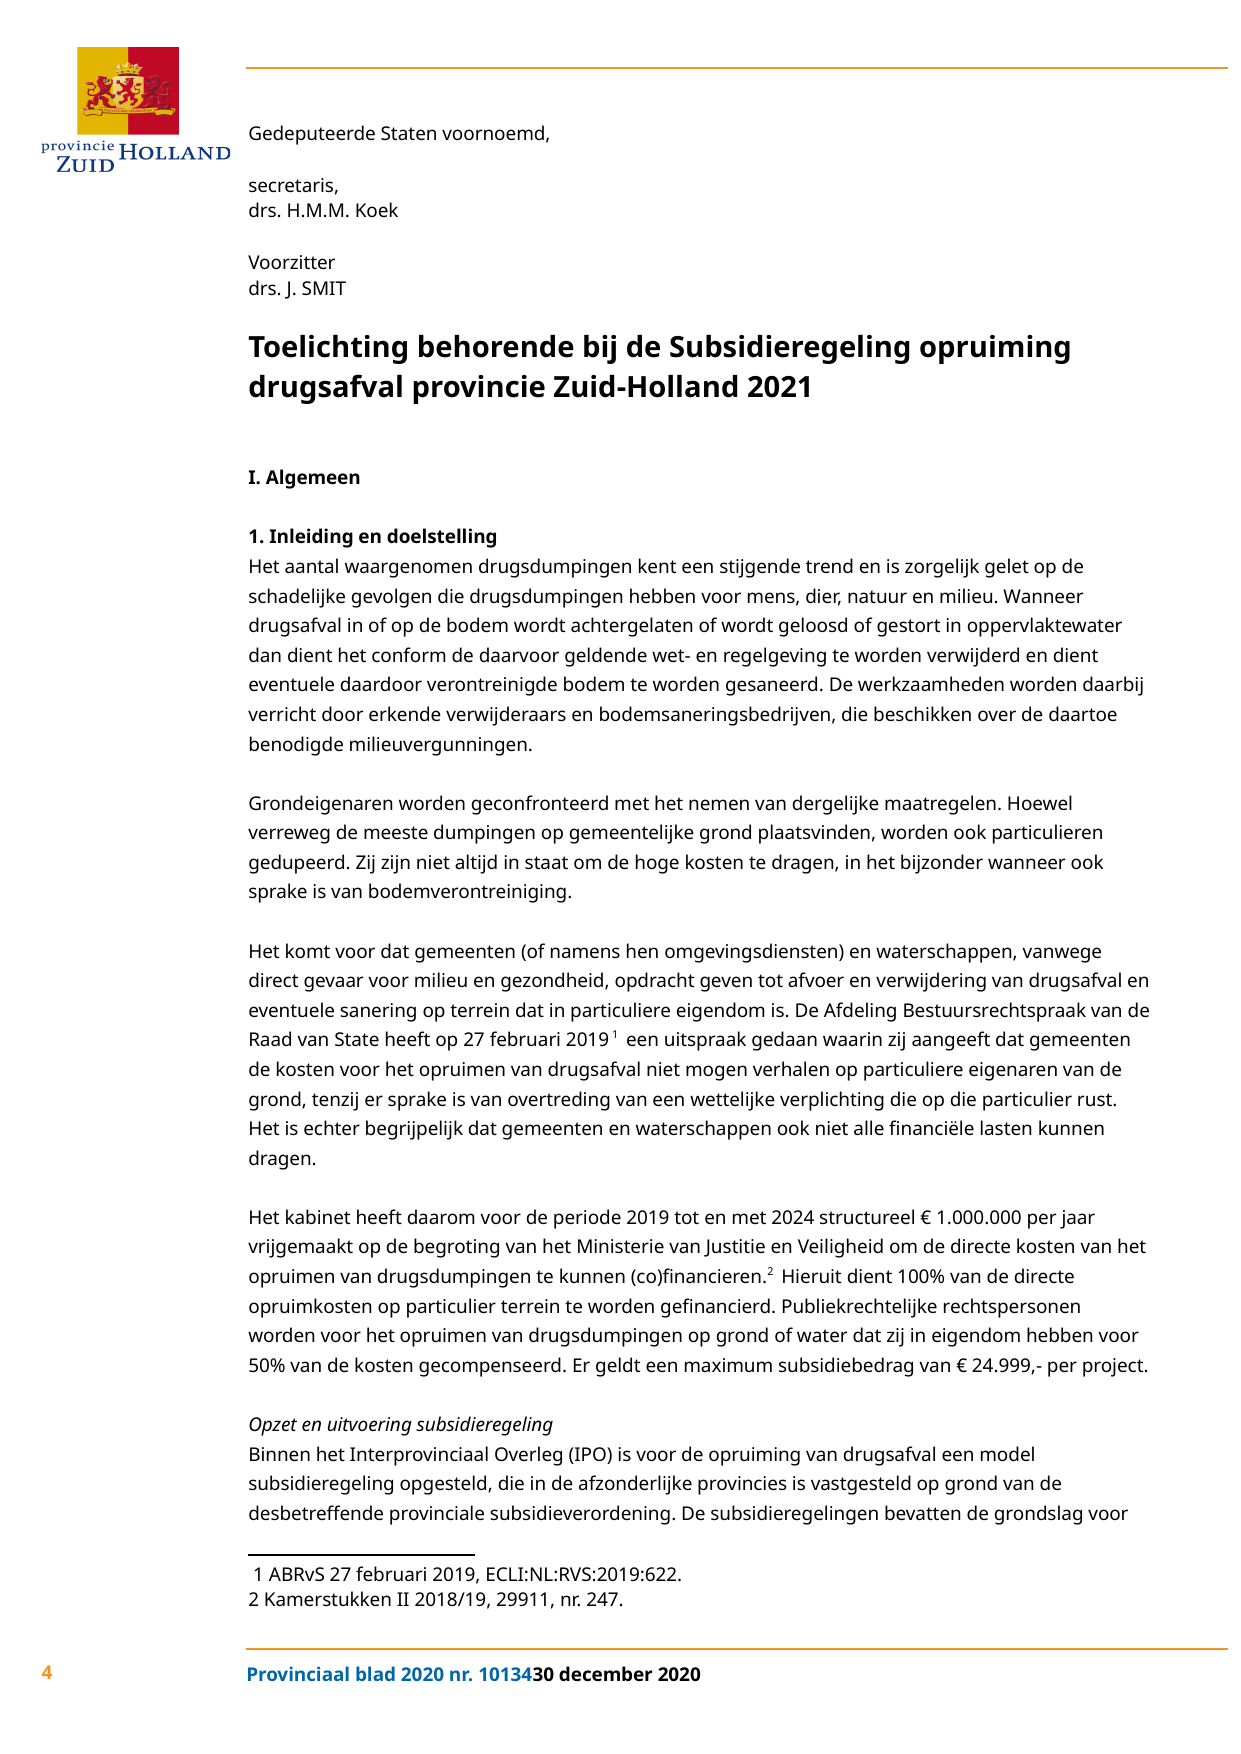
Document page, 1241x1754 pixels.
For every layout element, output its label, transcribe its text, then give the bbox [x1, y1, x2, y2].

text drs. J. SMIT [248, 275, 1152, 301]
text 1. Inleiding en doelstelling [248, 524, 1152, 549]
text Het aantal waargenomen drugsdumpingen kent een stijgende trend en is zorgelijk gelet op de schadelijke gevolgen die drugsdumpingen hebben voor mens, dier, natuur en milieu. Wanneer drugsafval in of op de bodem wordt achtergelaten of wordt geloosd of gestort in oppervlaktewater dan dient het conform de daarvoor geldende wet- en regelgeving te worden verwijderd en dient eventuele daardoor verontreinigde bodem te worden gesaneerd. De werkzaamheden worden daarbij verricht door erkende verwijderaars en bodemsaneringsbedrijven, die beschikken over de daartoe benodigde milieuvergunningen. [248, 553, 1152, 756]
text Het kabinet heeft daarom voor de periode 2019 tot en met 2024 structureel € 1.000.000 per jaar vrijgemaakt op de begroting van het Ministerie van Justitie en Veiligheid om de directe kosten van het opruimen van drugsdumpingen te kunnen (co)financieren. Hieruit dient 100% van de directe opruimkosten op particulier terrein te worden gefinancierd. Publiekrechtelijke rechtspersonen worden voor het opruimen van drugsdumpingen op grond of water dat zij in eigendom hebben voor 50% van de kosten gecompenseerd. Er geldt een maximum subsidiebedrag van € 24.999,- per project. [248, 1204, 1152, 1378]
text Het komt voor dat gemeenten (of namens hen omgevingsdiensten) en waterschappen, vanwege direct gevaar voor milieu en gezondheid, opdracht geven tot afvoer en verwijdering van drugsafval en eventuele sanering op terrein dat in particuliere eigendom is. De Afdeling Bestuursrechtspraak van de Raad van State heeft op 27 februari 2019 een uitspraak gedaan waarin zij aangeeft dat gemeenten de kosten voor het opruimen van drugsafval niet mogen verhalen op particuliere eigenaren van de grond, tenzij er sprake is van overtreding van een wettelijke verplichting die op die particulier rust. Het is echter begrijpelijk dat gemeenten en waterschappen ook niet alle financiële lasten kunnen dragen. [248, 938, 1152, 1171]
text ABRvS 27 februari 2019, ECLI:NL:RVS:2019:622. [248, 1561, 1152, 1586]
text secretaris, [248, 172, 1152, 198]
text Gedeputeerde Staten voornoemd, [248, 121, 1152, 146]
picture [41, 47, 231, 172]
text Grondeigenaren worden geconfronteerd met het nemen van dergelijke maatregelen. Hoewel verreweg de meeste dumpingen op gemeentelijke grond plaatsvinden, worden ook particulieren gedupeerd. Zij zijn niet altijd in staat om de hoge kosten te dragen, in het bijzonder wanneer ook sprake is van bodemverontreiniging. [248, 790, 1152, 904]
text Voorzitter [248, 249, 1152, 275]
text Toelichting behorende bij de Subsidieregeling opruiming drugsafval provincie Zuid-Holland 2021 [248, 326, 1152, 406]
text Binnen het Interprovinciaal Overleg (IPO) is voor de opruiming van drugsafval een model subsidieregeling opgesteld, die in de afzonderlijke provincies is vastgesteld op grond van de desbetreffende provinciale subsidieverordening. De subsidieregelingen bevatten de grondslag voor [248, 1441, 1152, 1526]
text drs. H.M.M. Koek [248, 198, 1152, 223]
text I. Algemeen [248, 464, 1152, 490]
text Opzet en uitvoering subsidieregeling [248, 1411, 1152, 1437]
text Kamerstukken II 2018/19, 29911, nr. 247. [248, 1586, 1152, 1612]
